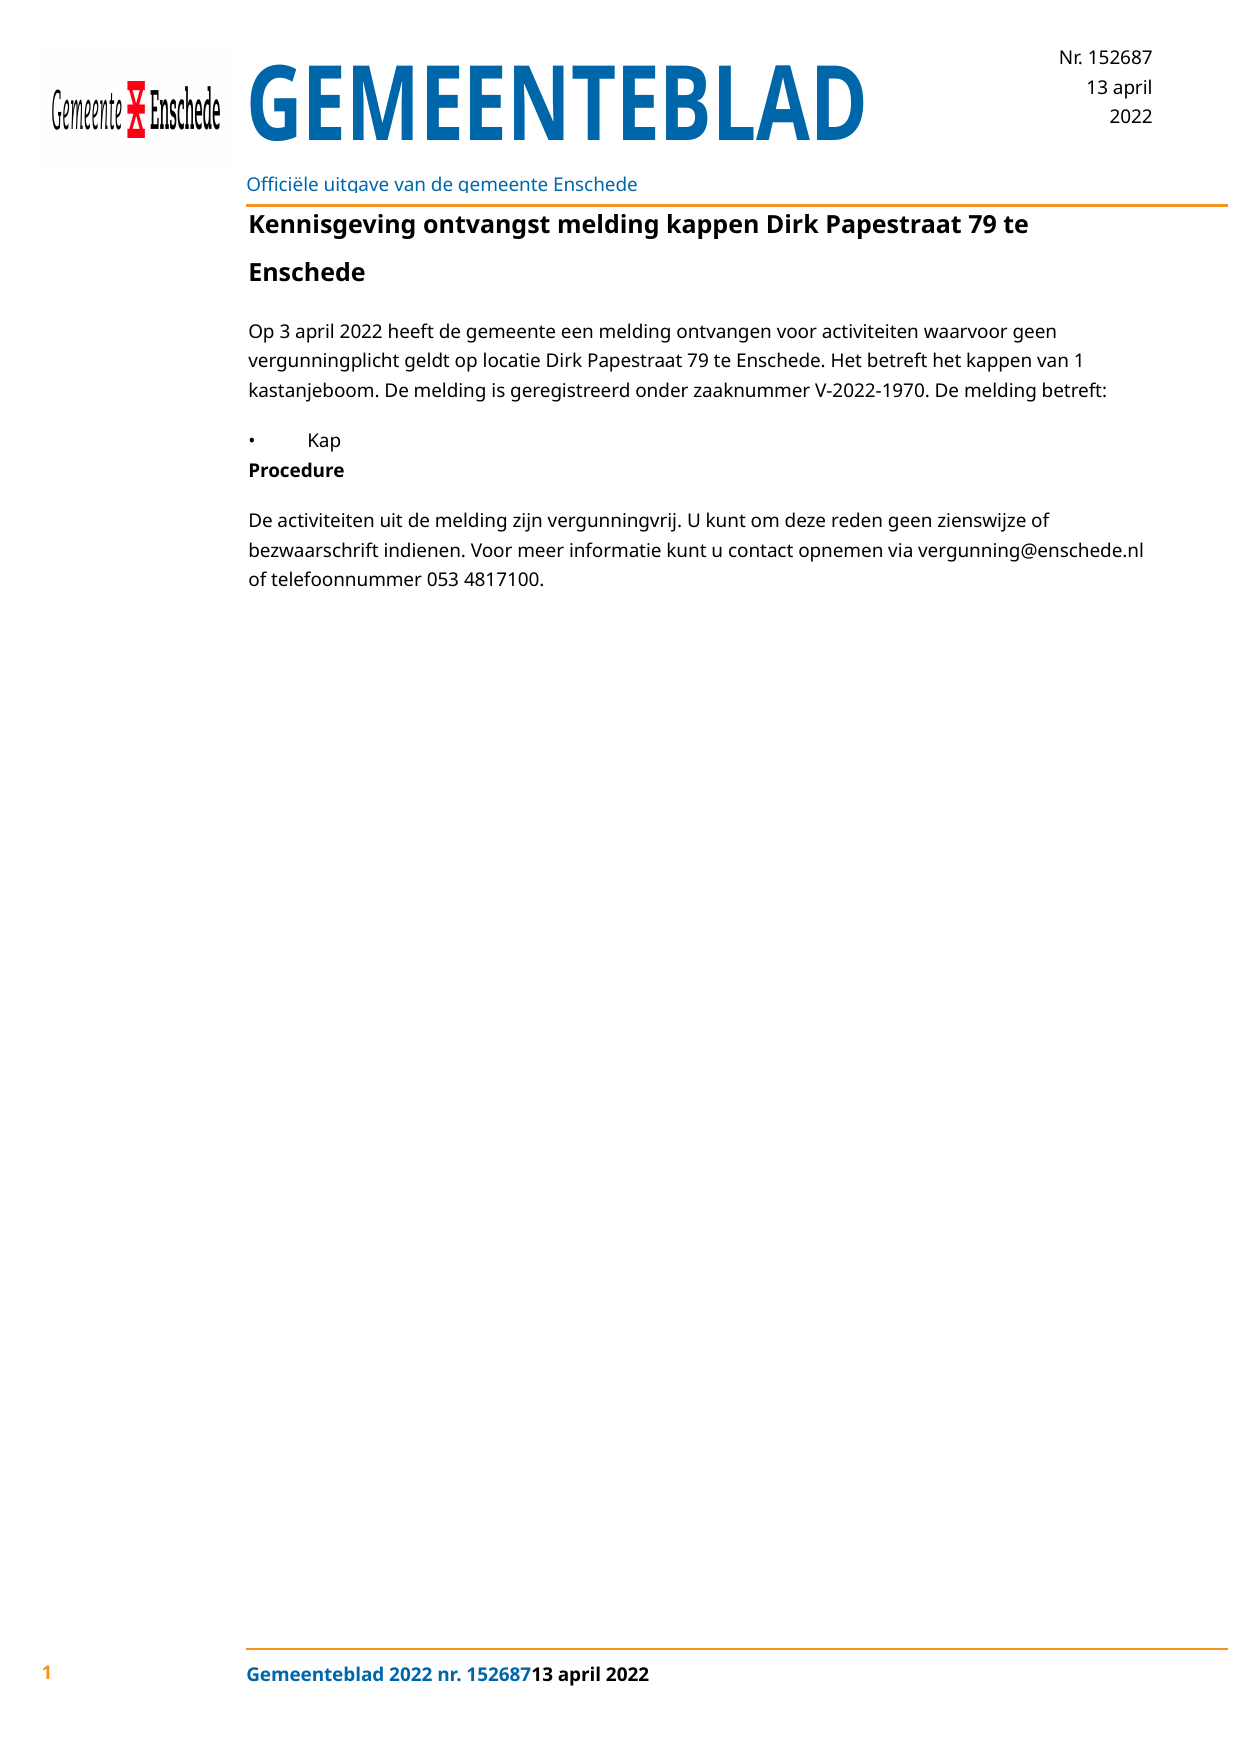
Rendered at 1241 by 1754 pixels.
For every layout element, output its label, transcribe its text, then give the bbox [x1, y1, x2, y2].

picture [41, 47, 231, 172]
text Op 3 april 2022 heeft de gemeente een melding ontvangen voor activiteiten waarvoor geen vergunningplicht geldt op locatie Dirk Papestraat 79 te Enschede. Het betreft het kappen van 1 kastanjeboom. De melding is geregistreerd onder zaaknummer V-2022-1970. De melding betreft: [248, 318, 1152, 403]
list Kap [248, 427, 1152, 453]
text De activiteiten uit de melding zijn vergunningvrij. U kunt om deze reden geen zienswijze of bezwaarschrift indienen. Voor meer informatie kunt u contact opnemen via vergunning@enschede.nl of telefoonnummer 053 4817100. [248, 507, 1152, 592]
text Kennisgeving ontvangst melding kappen Dirk Papestraat 79 te Enschede [248, 207, 1152, 288]
text Procedure [248, 457, 1152, 483]
